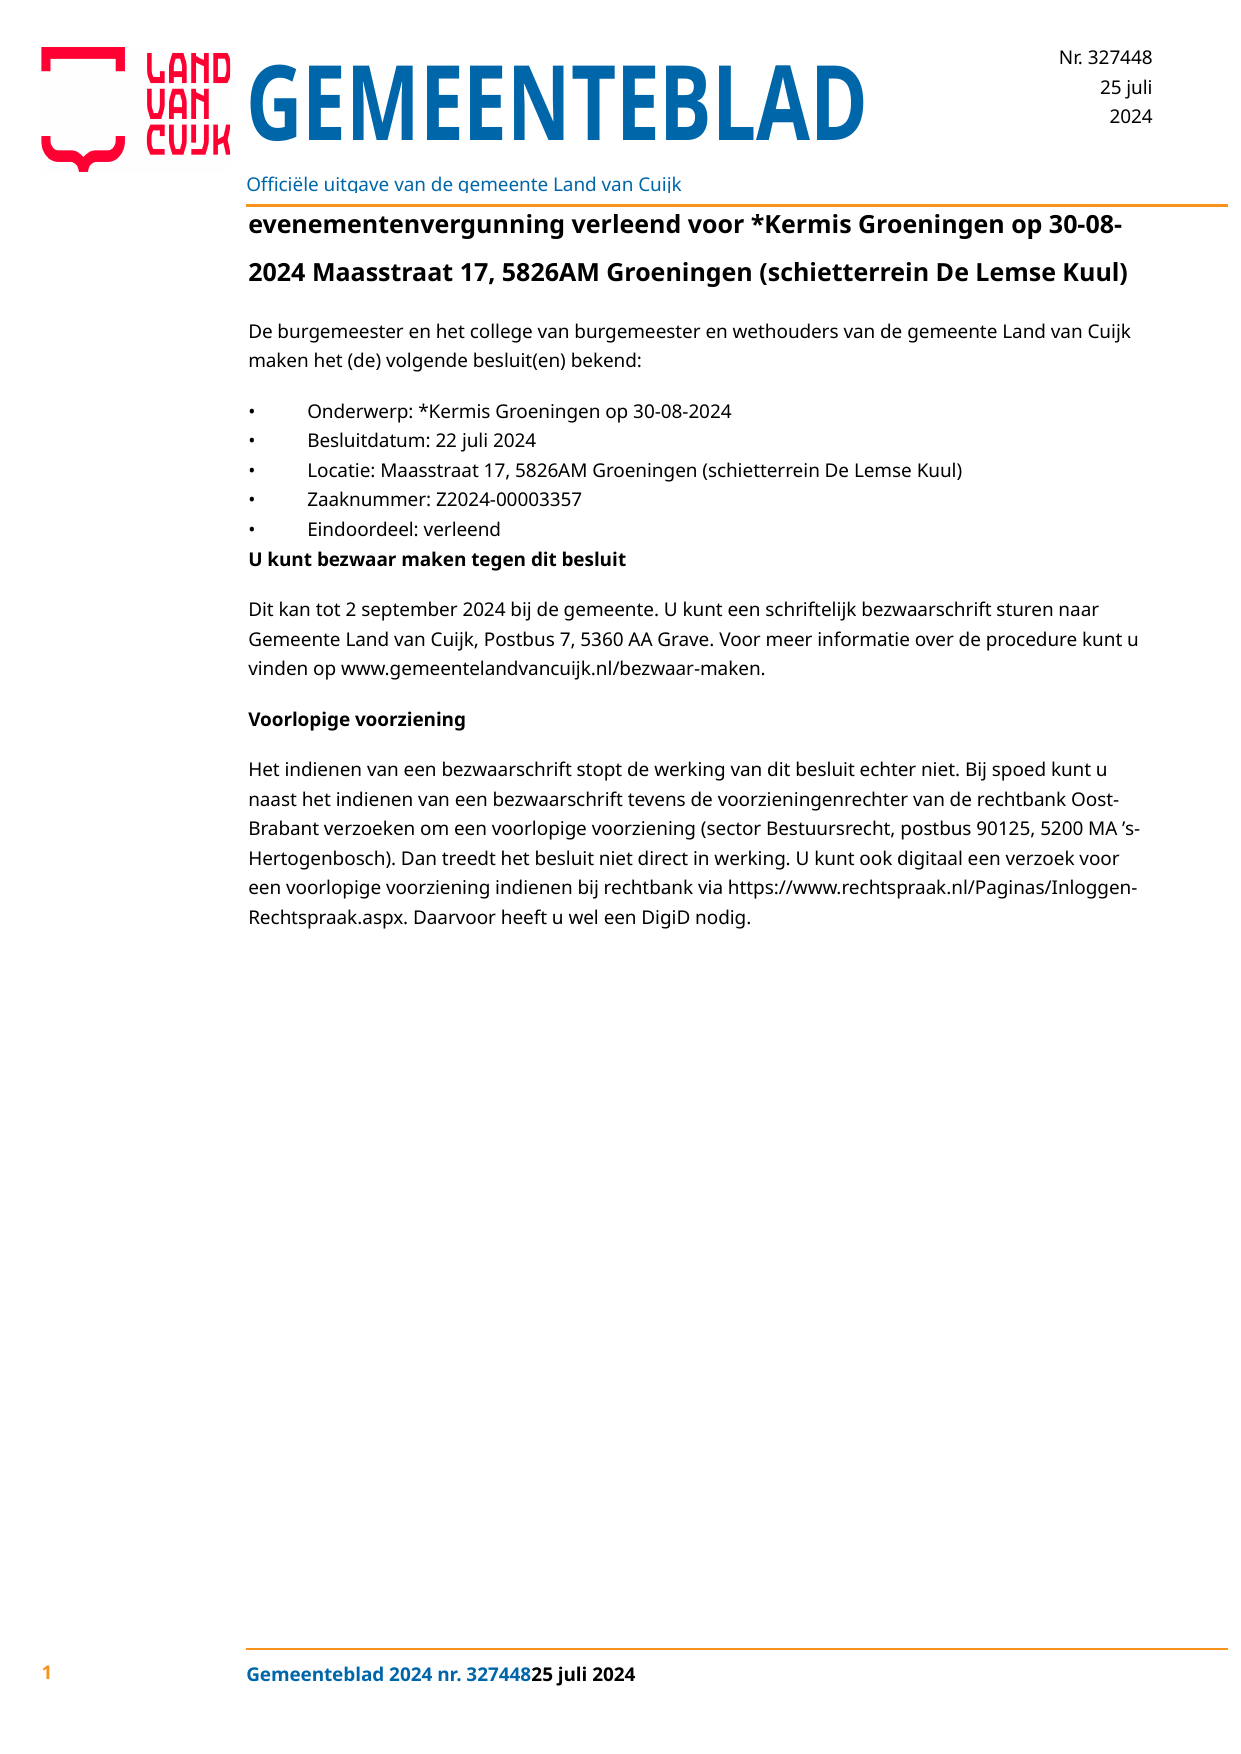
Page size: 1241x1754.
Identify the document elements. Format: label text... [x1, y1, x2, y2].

text Het indienen van een bezwaarschrift stopt de werking van dit besluit echter niet. Bij spoed kunt u naast het indienen van een bezwaarschrift tevens de voorzieningenrechter van de rechtbank Oost-Brabant verzoeken om een voorlopige voorziening (sector Bestuursrecht, postbus 90125, 5200 MA ’s-Hertogenbosch). Dan treedt het besluit niet direct in werking. U kunt ook digitaal een verzoek voor een voorlopige voorziening indienen bij rechtbank via https://www.rechtspraak.nl/Paginas/Inloggen-Rechtspraak.aspx. Daarvoor heeft u wel een DigiD nodig. [248, 756, 1152, 930]
text U kunt bezwaar maken tegen dit besluit [248, 546, 1152, 572]
picture [41, 47, 231, 172]
list Onderwerp: *Kermis Groeningen op 30-08-2024 [248, 398, 1152, 424]
list Locatie: Maasstraat 17, 5826AM Groeningen (schietterrein De Lemse Kuul) [248, 457, 1152, 483]
text De burgemeester en het college van burgemeester en wethouders van de gemeente Land van Cuijk maken het (de) volgende besluit(en) bekend: [248, 318, 1152, 373]
text evenementenvergunning verleend voor *Kermis Groeningen op 30-08-2024 Maasstraat 17, 5826AM Groeningen (schietterrein De Lemse Kuul) [248, 207, 1152, 288]
list Besluitdatum: 22 juli 2024 [248, 427, 1152, 453]
list Eindoordeel: verleend [248, 516, 1152, 542]
text Voorlopige voorziening [248, 706, 1152, 732]
list Zaaknummer: Z2024-00003357 [248, 487, 1152, 512]
text Dit kan tot 2 september 2024 bij de gemeente. U kunt een schriftelijk bezwaarschrift sturen naar Gemeente Land van Cuijk, Postbus 7, 5360 AA Grave. Voor meer informatie over de procedure kunt u vinden op www.gemeentelandvancuijk.nl/bezwaar-maken. [248, 596, 1152, 681]
